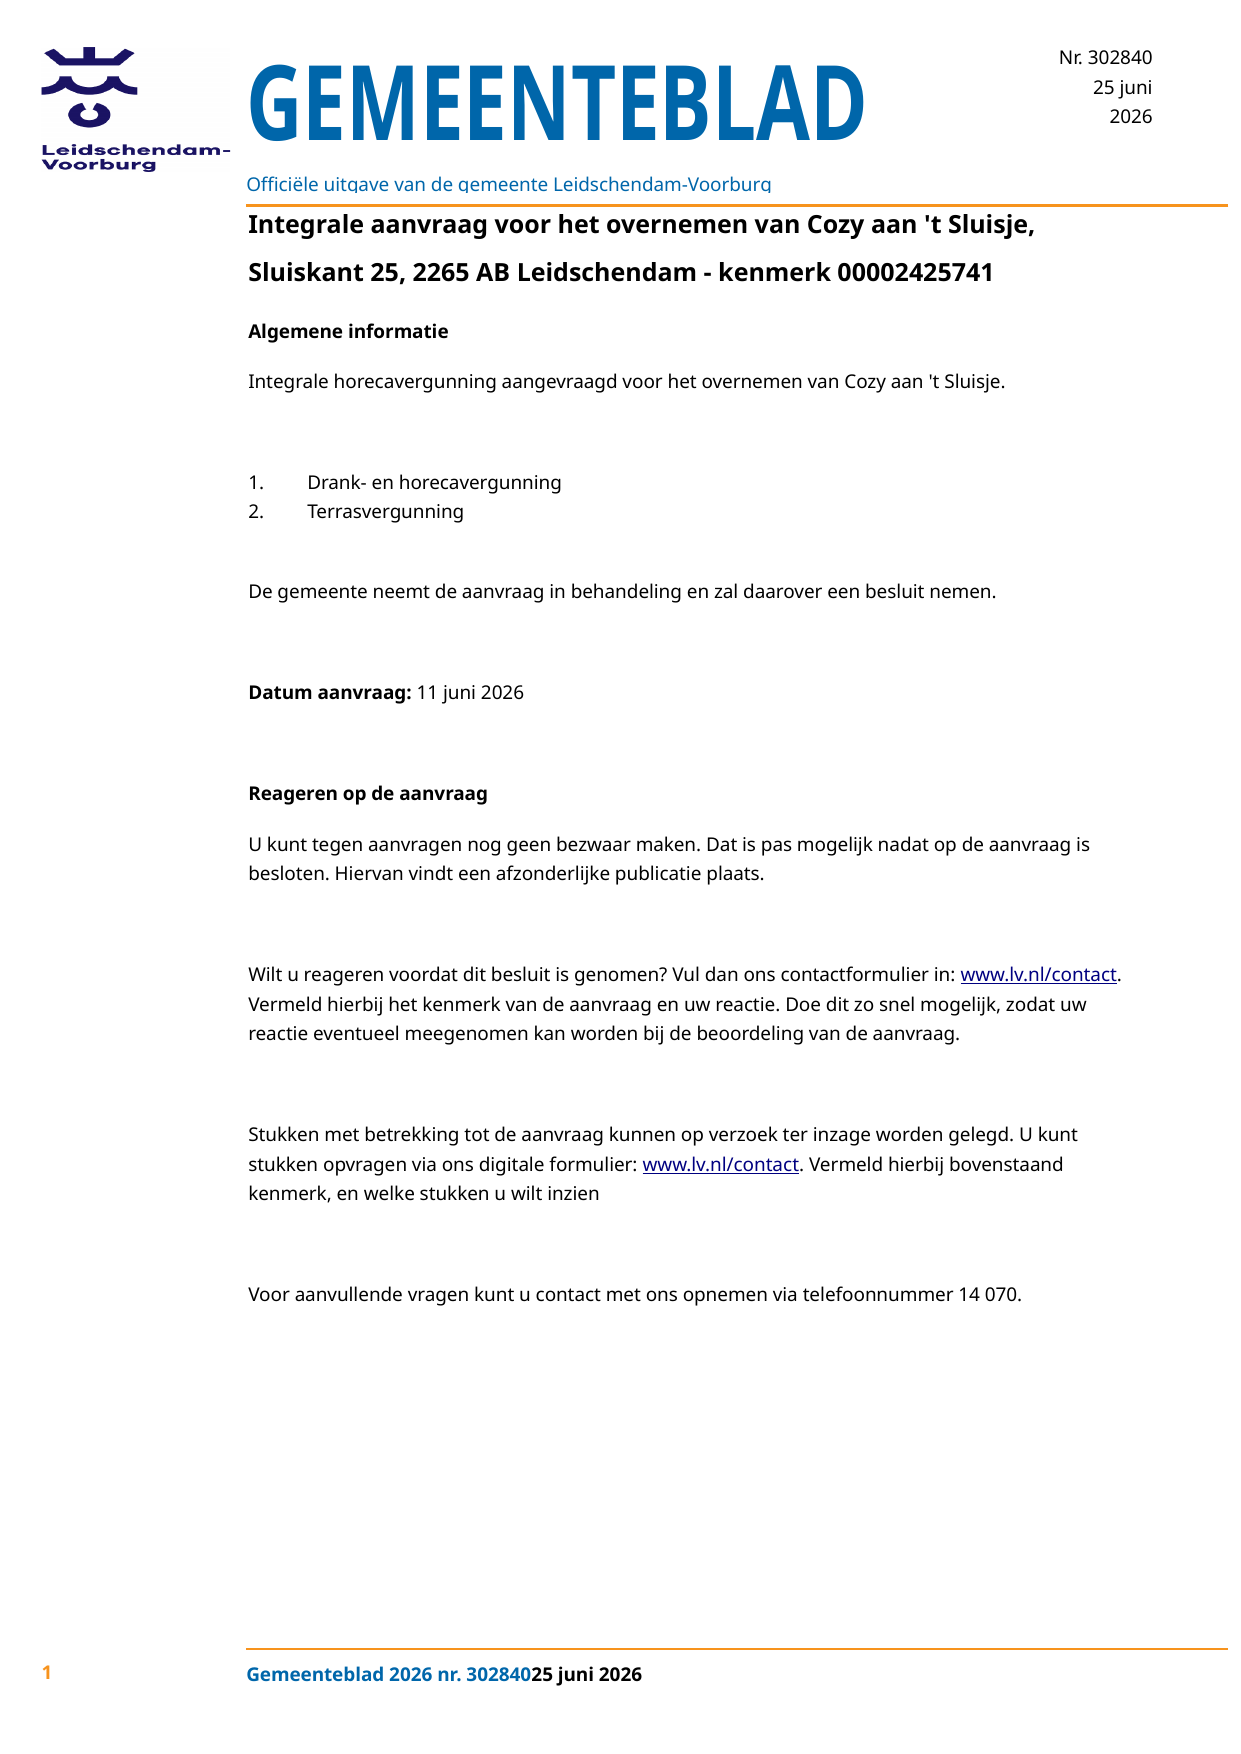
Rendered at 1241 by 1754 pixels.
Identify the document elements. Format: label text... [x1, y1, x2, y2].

text Stukken met betrekking tot de aanvraag kunnen op verzoek ter inzage worden gelegd. U kunt stukken opvragen via ons digitale formulier: www.lv.nl/contact. Vermeld hierbij bovenstaand kenmerk, en welke stukken u wilt inzien [248, 1121, 1152, 1206]
text Reageren op de aanvraag [248, 780, 1152, 806]
text Algemene informatie [248, 318, 1152, 344]
text Wilt u reageren voordat dit besluit is genomen? Vul dan ons contactformulier in: www.lv.nl/contact. Vermeld hierbij het kenmerk van de aanvraag en uw reactie. Doe dit zo snel mogelijk, zodat uw reactie eventueel meegenomen kan worden bij de beoordeling van de aanvraag. [248, 961, 1152, 1046]
text De gemeente neemt de aanvraag in behandeling en zal daarover een besluit nemen. [248, 579, 1152, 604]
list Terrasvergunning [248, 499, 1152, 524]
picture [41, 47, 231, 172]
text Voor aanvullende vragen kunt u contact met ons opnemen via telefoonnummer 14 070. [248, 1281, 1152, 1307]
text Integrale aanvraag voor het overnemen van Cozy aan 't Sluisje, Sluiskant 25, 2265 AB Leidschendam - kenmerk 00002425741 [248, 207, 1152, 288]
list Drank- en horecavergunning [248, 469, 1152, 495]
text Datum aanvraag: 11 juni 2026 [248, 679, 1152, 705]
text U kunt tegen aanvragen nog geen bezwaar maken. Dat is pas mogelijk nadat op de aanvraag is besloten. Hiervan vindt een afzonderlijke publicatie plaats. [248, 831, 1152, 886]
text Integrale horecavergunning aangevraagd voor het overnemen van Cozy aan 't Sluisje. [248, 368, 1152, 394]
